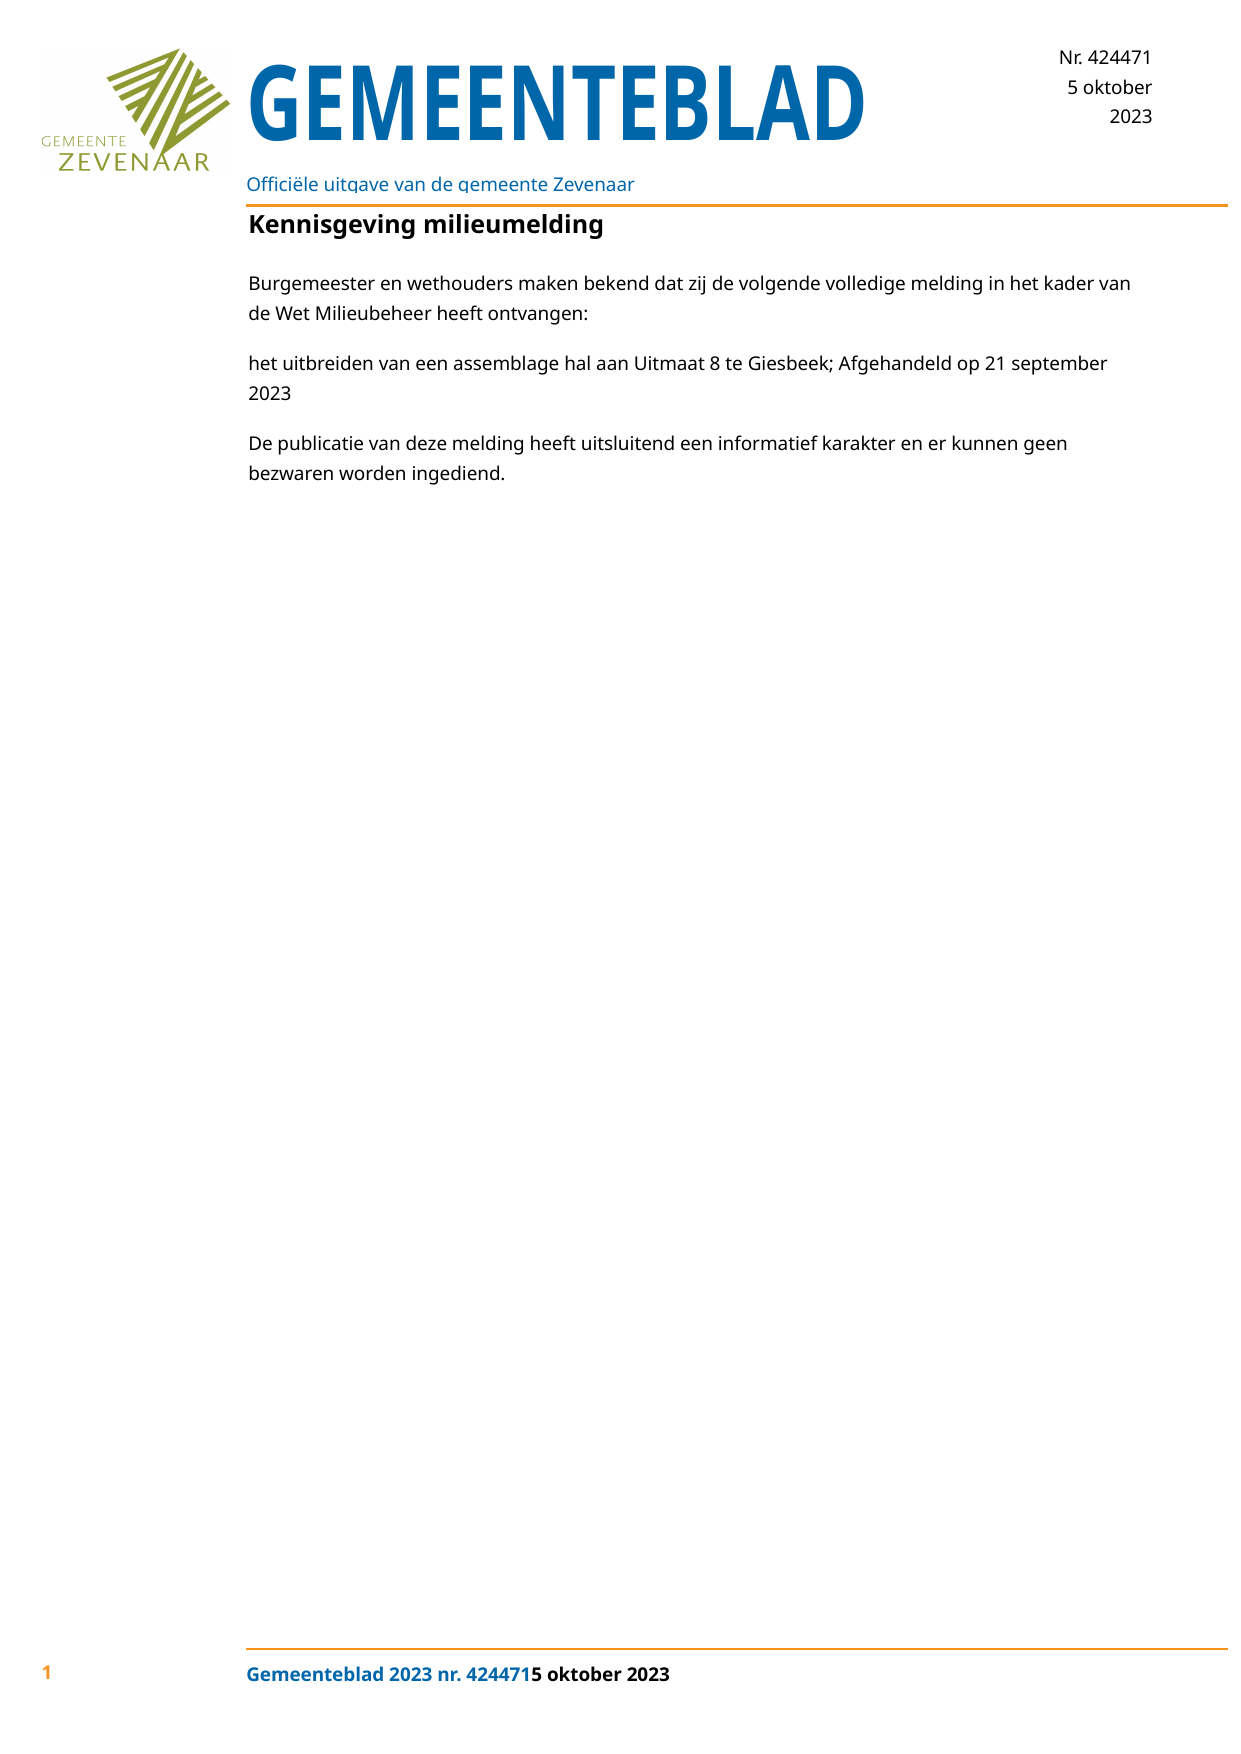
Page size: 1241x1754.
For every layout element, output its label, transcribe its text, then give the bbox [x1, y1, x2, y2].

text Burgemeester en wethouders maken bekend dat zij de volgende volledige melding in het kader van de Wet Milieubeheer heeft ontvangen: [248, 270, 1152, 326]
text het uitbreiden van een assemblage hal aan Uitmaat 8 te Giesbeek; Afgehandeld op 21 september 2023 [248, 350, 1152, 406]
text De publicatie van deze melding heeft uitsluitend een informatief karakter en er kunnen geen bezwaren worden ingediend. [248, 430, 1152, 486]
picture [41, 47, 231, 172]
text Kennisgeving milieumelding [248, 207, 1152, 241]
